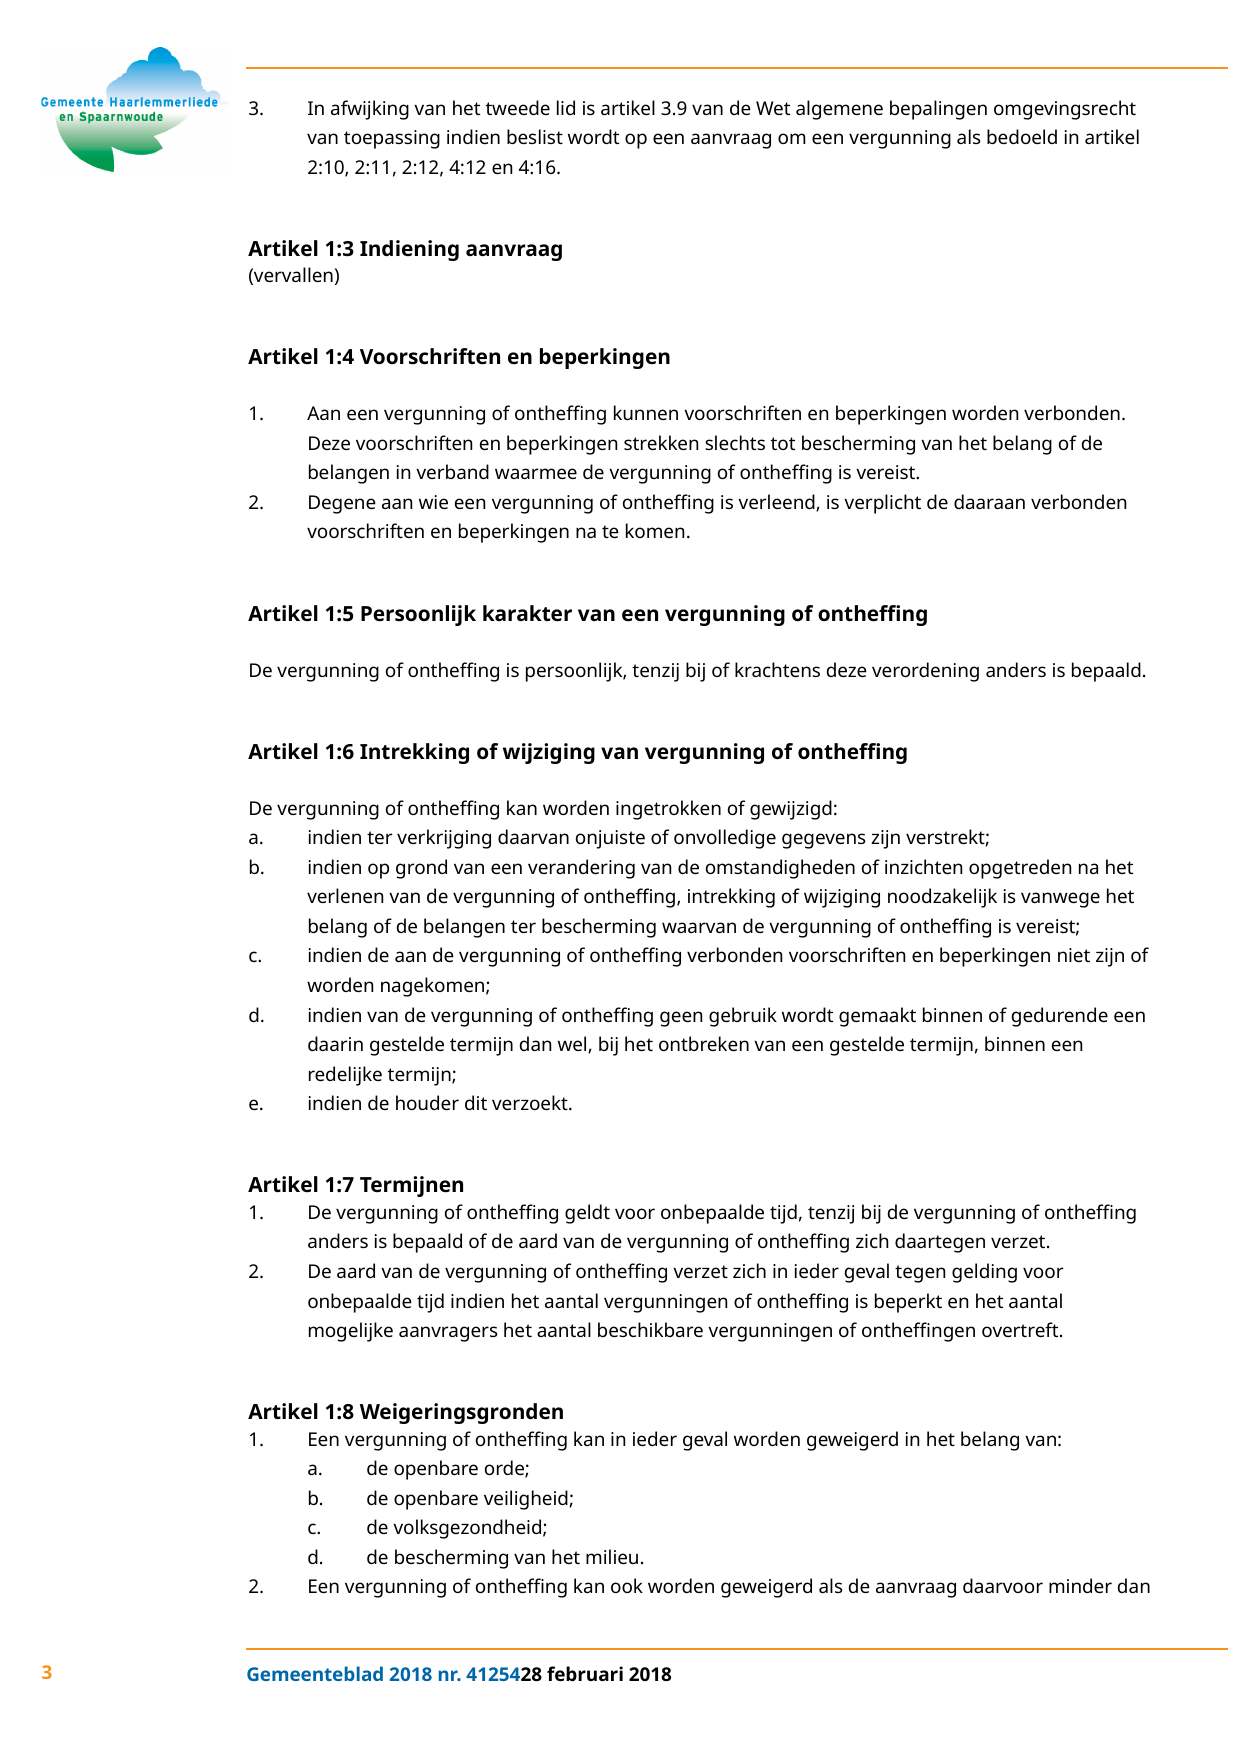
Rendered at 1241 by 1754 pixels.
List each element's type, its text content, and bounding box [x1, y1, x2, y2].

list indien de aan de vergunning of ontheffing verbonden voorschriften en beperkingen niet zijn of worden nagekomen; [248, 943, 1152, 998]
list indien op grond van een verandering van de omstandigheden of inzichten opgetreden na het verlenen van de vergunning of ontheffing, intrekking of wijziging noodzakelijk is vanwege het belang of de belangen ter bescherming waarvan de vergunning of ontheffing is vereist; [248, 854, 1152, 939]
text Artikel 1:5 Persoonlijk karakter van een vergunning of ontheffing [248, 599, 1152, 627]
list De aard van de vergunning of ontheffing verzet zich in ieder geval tegen gelding voor onbepaalde tijd indien het aantal vergunningen of ontheffing is beperkt en het aantal mogelijke aanvragers het aantal beschikbare vergunningen of ontheffingen overtreft. [248, 1258, 1152, 1343]
list Een vergunning of ontheffing kan ook worden geweigerd als de aanvraag daarvoor minder dan [248, 1574, 1152, 1599]
list de bescherming van het milieu. [307, 1544, 1152, 1570]
list indien ter verkrijging daarvan onjuiste of onvolledige gegevens zijn verstrekt; [248, 824, 1152, 850]
list indien van de vergunning of ontheffing geen gebruik wordt gemaakt binnen of gedurende een daarin gestelde termijn dan wel, bij het ontbreken van een gestelde termijn, binnen een redelijke termijn; [248, 1002, 1152, 1087]
text De vergunning of ontheffing kan worden ingetrokken of gewijzigd: [248, 795, 1152, 821]
picture [41, 47, 231, 172]
list de volksgezondheid; [307, 1514, 1152, 1540]
text Artikel 1:6 Intrekking of wijziging van vergunning of ontheffing [248, 737, 1152, 765]
text Artikel 1:3 Indiening aanvraag [248, 234, 1152, 262]
text Artikel 1:4 Voorschriften en beperkingen [248, 342, 1152, 371]
list de openbare orde; [307, 1455, 1152, 1481]
list Degene aan wie een vergunning of ontheffing is verleend, is verplicht de daaraan verbonden voorschriften en beperkingen na te komen. [248, 489, 1152, 544]
list de openbare veiligheid; [307, 1485, 1152, 1511]
text Artikel 1:7 Termijnen [248, 1171, 1152, 1199]
list De vergunning of ontheffing geldt voor onbepaalde tijd, tenzij bij de vergunning of ontheffing anders is bepaald of de aard van de vergunning of ontheffing zich daartegen verzet. [248, 1199, 1152, 1254]
text (vervallen) [248, 262, 1152, 288]
list In afwijking van het tweede lid is artikel 3.9 van de Wet algemene bepalingen omgevingsrecht van toepassing indien beslist wordt op een aanvraag om een vergunning als bedoeld in artikel 2:10, 2:11, 2:12, 4:12 en 4:16. [248, 95, 1152, 180]
list Een vergunning of ontheffing kan in ieder geval worden geweigerd in het belang van: [248, 1426, 1152, 1452]
list Aan een vergunning of ontheffing kunnen voorschriften en beperkingen worden verbonden. Deze voorschriften en beperkingen strekken slechts tot bescherming van het belang of de belangen in verband waarmee de vergunning of ontheffing is vereist. [248, 400, 1152, 485]
list indien de houder dit verzoekt. [248, 1091, 1152, 1116]
text De vergunning of ontheffing is persoonlijk, tenzij bij of krachtens deze verordening anders is bepaald. [248, 657, 1152, 682]
text Artikel 1:8 Weigeringsgronden [248, 1397, 1152, 1426]
